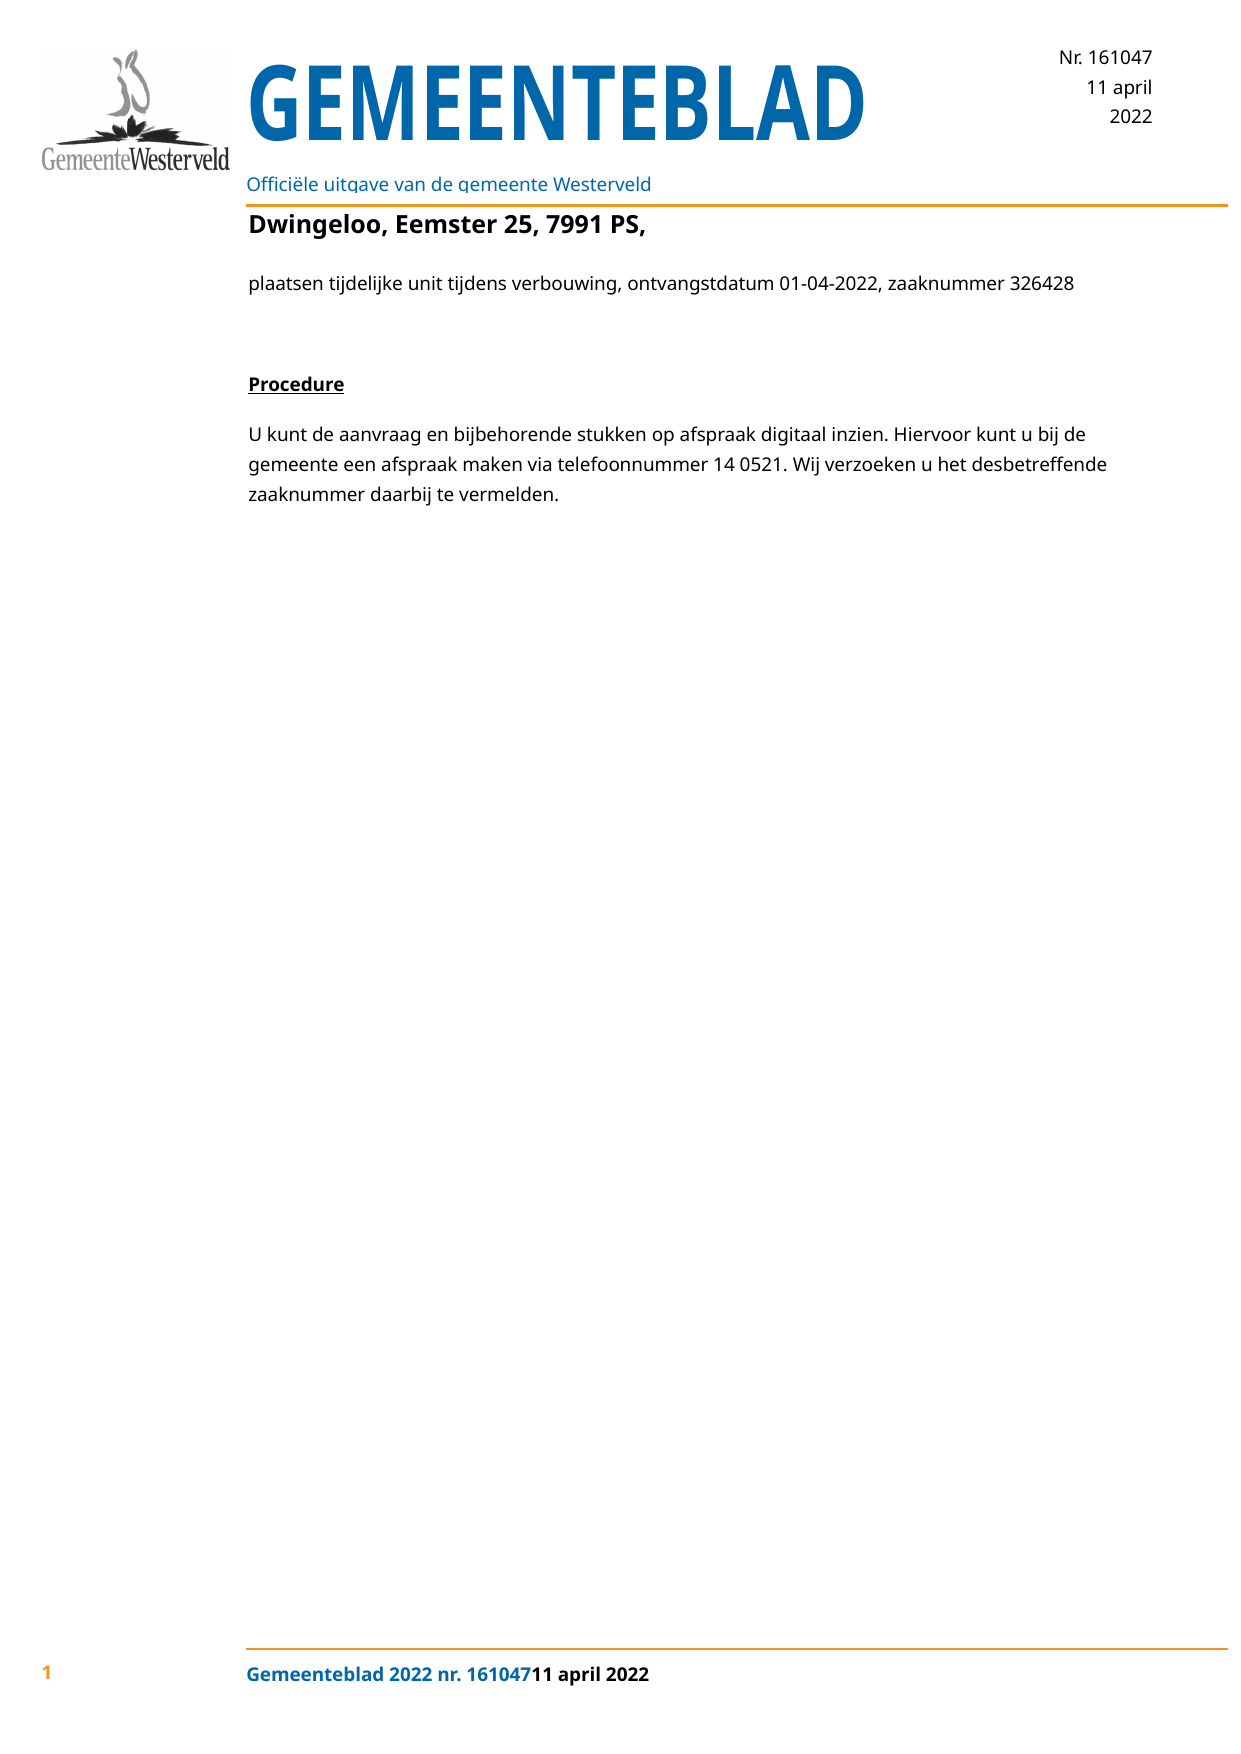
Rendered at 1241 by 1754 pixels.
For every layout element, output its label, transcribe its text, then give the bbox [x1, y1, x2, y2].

picture [41, 47, 231, 172]
text Procedure [248, 371, 1152, 397]
text U kunt de aanvraag en bijbehorende stukken op afspraak digitaal inzien. Hiervoor kunt u bij de gemeente een afspraak maken via telefoonnummer 14 0521. Wij verzoeken u het desbetreffende zaaknummer daarbij te vermelden. [248, 422, 1152, 506]
text plaatsen tijdelijke unit tijdens verbouwing, ontvangstdatum 01-04-2022, zaaknummer 326428 [248, 270, 1152, 296]
text Dwingeloo, Eemster 25, 7991 PS, [248, 207, 1152, 241]
